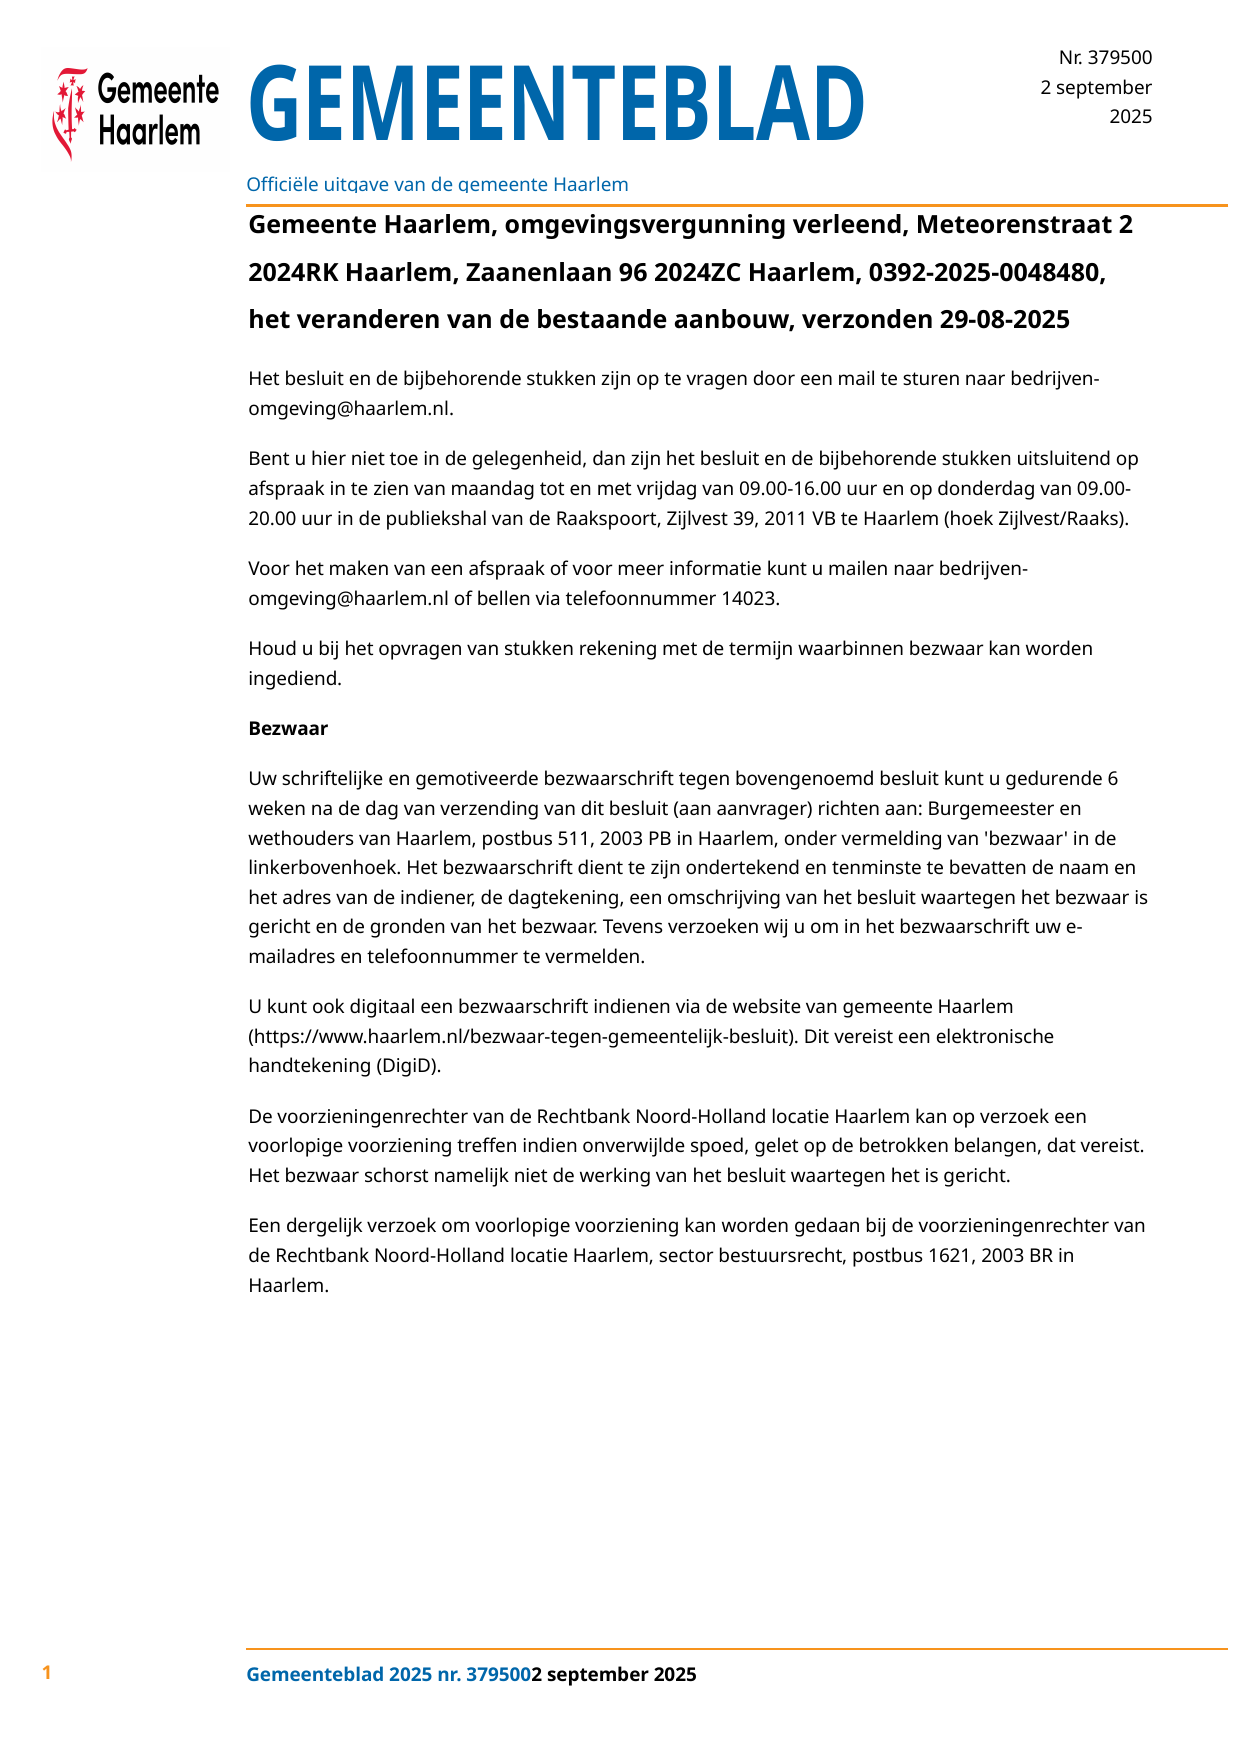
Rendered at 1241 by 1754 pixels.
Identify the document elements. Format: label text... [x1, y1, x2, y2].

picture [41, 47, 231, 172]
text Bezwaar [248, 715, 1152, 741]
text De voorzieningenrechter van de Rechtbank Noord-Holland locatie Haarlem kan op verzoek een voorlopige voorziening treffen indien onverwijlde spoed, gelet op de betrokken belangen, dat vereist. Het bezwaar schorst namelijk niet de werking van het besluit waartegen het is gericht. [248, 1103, 1152, 1188]
text Gemeente Haarlem, omgevingsvergunning verleend, Meteorenstraat 2 2024RK Haarlem, Zaanenlaan 96 2024ZC Haarlem, 0392-2025-0048480, het veranderen van de bestaande aanbouw, verzonden 29-08-2025 [248, 207, 1152, 336]
text Bent u hier niet toe in de gelegenheid, dan zijn het besluit en de bijbehorende stukken uitsluitend op afspraak in te zien van maandag tot en met vrijdag van 09.00-16.00 uur en op donderdag van 09.00-20.00 uur in de publiekshal van de Raakspoort, Zijlvest 39, 2011 VB te Haarlem (hoek Zijlvest/Raaks). [248, 446, 1152, 530]
text Een dergelijk verzoek om voorlopige voorziening kan worden gedaan bij de voorzieningenrechter van de Rechtbank Noord-Holland locatie Haarlem, sector bestuursrecht, postbus 1621, 2003 BR in Haarlem. [248, 1213, 1152, 1297]
text Het besluit en de bijbehorende stukken zijn op te vragen door een mail te sturen naar bedrijven-omgeving@haarlem.nl. [248, 366, 1152, 421]
text Uw schriftelijke en gemotiveerde bezwaarschrift tegen bovengenoemd besluit kunt u gedurende 6 weken na de dag van verzending van dit besluit (aan aanvrager) richten aan: Burgemeester en wethouders van Haarlem, postbus 511, 2003 PB in Haarlem, onder vermelding van 'bezwaar' in de linkerbovenhoek. Het bezwaarschrift dient te zijn ondertekend en tenminste te bevatten de naam en het adres van de indiener, de dagtekening, een omschrijving van het besluit waartegen het bezwaar is gericht en de gronden van het bezwaar. Tevens verzoeken wij u om in het bezwaarschrift uw e-mailadres en telefoonnummer te vermelden. [248, 766, 1152, 969]
text Voor het maken van een afspraak of voor meer informatie kunt u mailen naar bedrijven-omgeving@haarlem.nl of bellen via telefoonnummer 14023. [248, 555, 1152, 610]
text Houd u bij het opvragen van stukken rekening met de termijn waarbinnen bezwaar kan worden ingediend. [248, 635, 1152, 690]
text U kunt ook digitaal een bezwaarschrift indienen via de website van gemeente Haarlem (https://www.haarlem.nl/bezwaar-tegen-gemeentelijk-besluit). Dit vereist een elektronische handtekening (DigiD). [248, 993, 1152, 1078]
